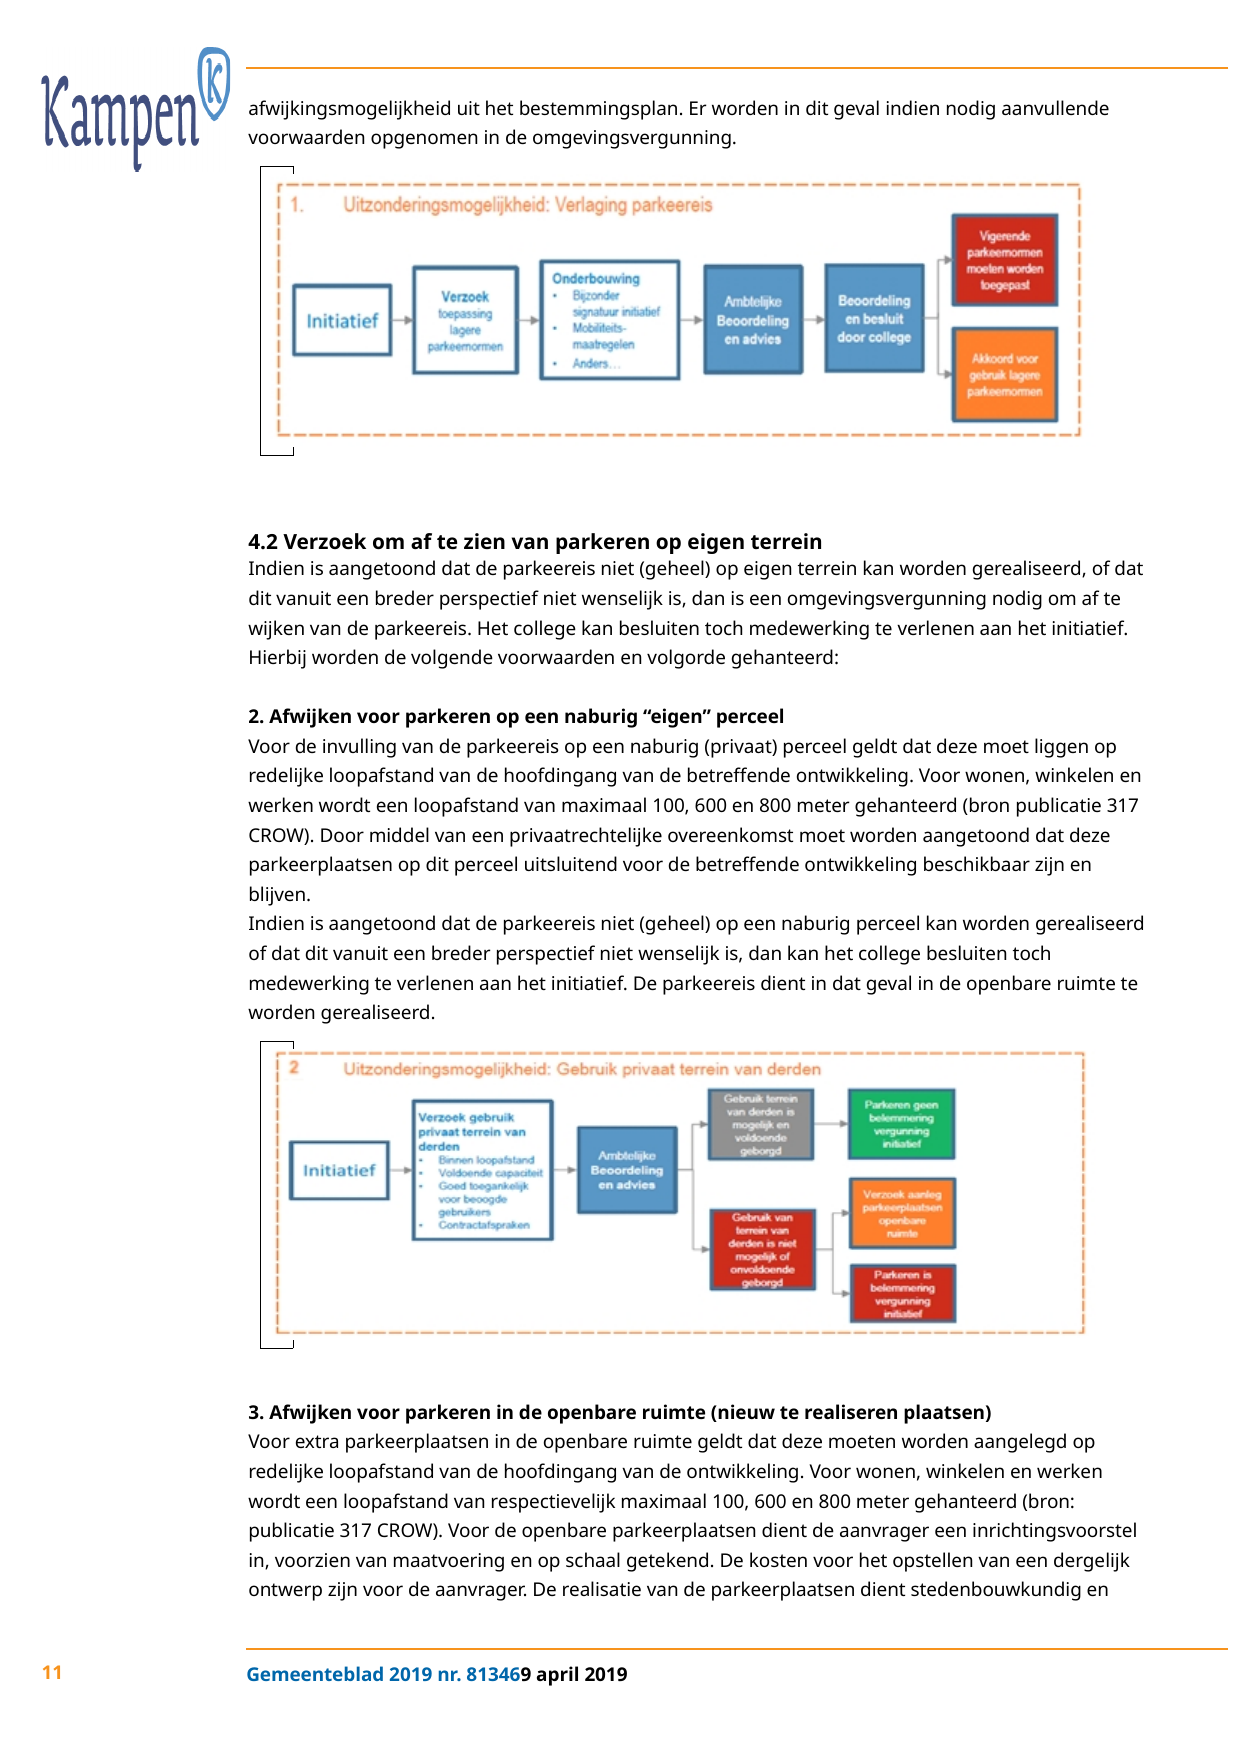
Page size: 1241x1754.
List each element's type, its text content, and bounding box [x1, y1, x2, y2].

picture [268, 174, 1096, 447]
text Voor de invulling van de parkeereis op een naburig (privaat) perceel geldt dat deze moet liggen op redelijke loopafstand van de hoofdingang van de betreffende ontwikkeling. Voor wonen, winkelen en werken wordt een loopafstand van maximaal 100, 600 en 800 meter gehanteerd (bron publicatie 317 CROW). Door middel van een privaatrechtelijke overeenkomst moet worden aangetoond dat deze parkeerplaatsen op dit perceel uitsluitend voor de betreffende ontwikkeling beschikbaar zijn en blijven. [248, 733, 1152, 907]
text 3. Afwijken voor parkeren in de openbare ruimte (nieuw te realiseren plaatsen) [248, 1399, 1152, 1425]
picture [268, 1049, 1096, 1340]
text 4.2 Verzoek om af te zien van parkeren op eigen terrein [248, 527, 1152, 556]
picture [41, 47, 231, 172]
text afwijkingsmogelijkheid uit het bestemmingsplan. Er worden in dit geval indien nodig aanvullende voorwaarden opgenomen in de omgevingsvergunning. [248, 95, 1152, 150]
text Voor extra parkeerplaatsen in de openbare ruimte geldt dat deze moeten worden aangelegd op redelijke loopafstand van de hoofdingang van de ontwikkeling. Voor wonen, winkelen en werken wordt een loopafstand van respectievelijk maximaal 100, 600 en 800 meter gehanteerd (bron: publicatie 317 CROW). Voor de openbare parkeerplaatsen dient de aanvrager een inrichtingsvoorstel in, voorzien van maatvoering en op schaal getekend. De kosten voor het opstellen van een dergelijk ontwerp zijn voor de aanvrager. De realisatie van de parkeerplaatsen dient stedenbouwkundig en [248, 1429, 1152, 1602]
text Indien is aangetoond dat de parkeereis niet (geheel) op een naburig perceel kan worden gerealiseerd of dat dit vanuit een breder perspectief niet wenselijk is, dan kan het college besluiten toch medewerking te verlenen aan het initiatief. De parkeereis dient in dat geval in de openbare ruimte te worden gerealiseerd. [248, 911, 1152, 1025]
text Indien is aangetoond dat de parkeereis niet (geheel) op eigen terrein kan worden gerealiseerd, of dat dit vanuit een breder perspectief niet wenselijk is, dan is een omgevingsvergunning nodig om af te wijken van de parkeereis. Het college kan besluiten toch medewerking te verlenen aan het initiatief. Hierbij worden de volgende voorwaarden en volgorde gehanteerd: [248, 556, 1152, 670]
text 2. Afwijken voor parkeren op een naburig “eigen” perceel [248, 703, 1152, 729]
